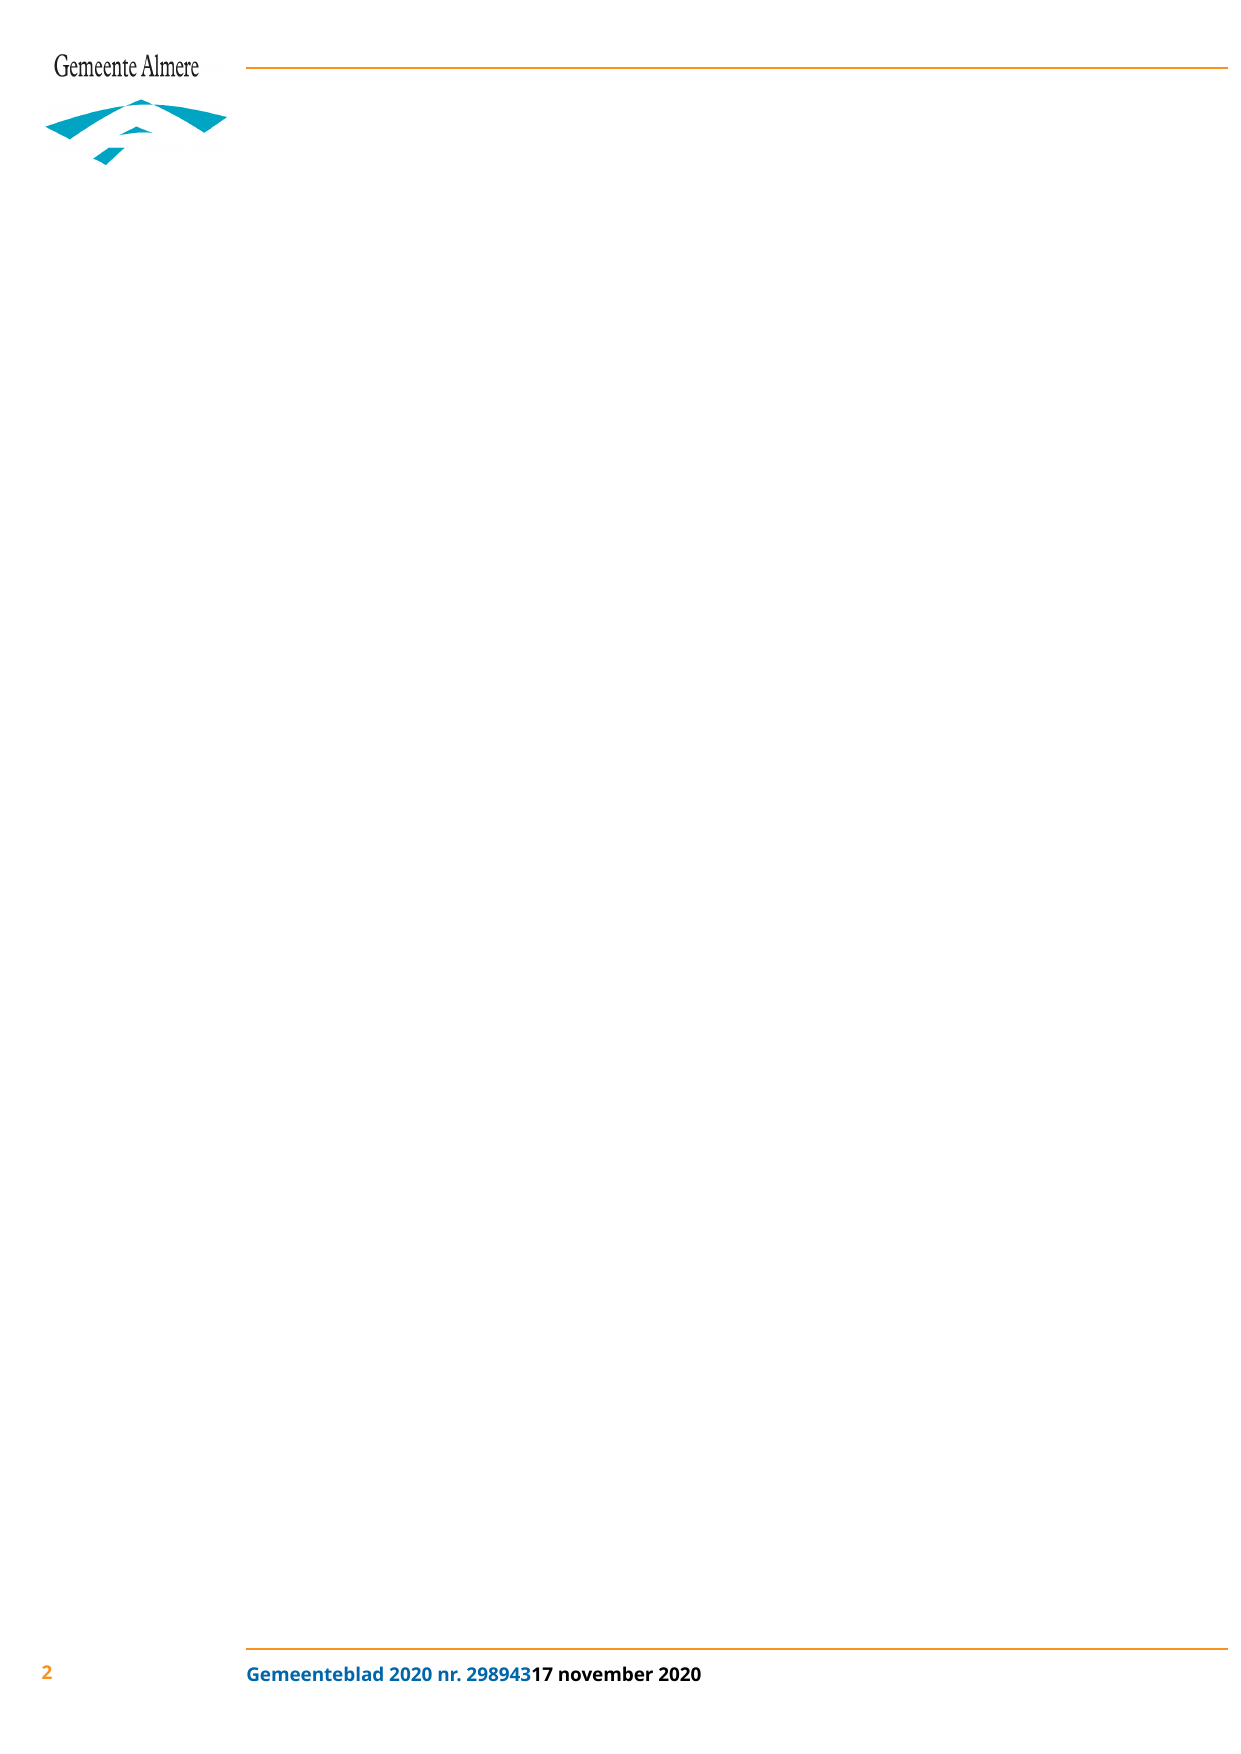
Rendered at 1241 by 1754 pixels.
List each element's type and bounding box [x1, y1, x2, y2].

picture [41, 47, 231, 172]
